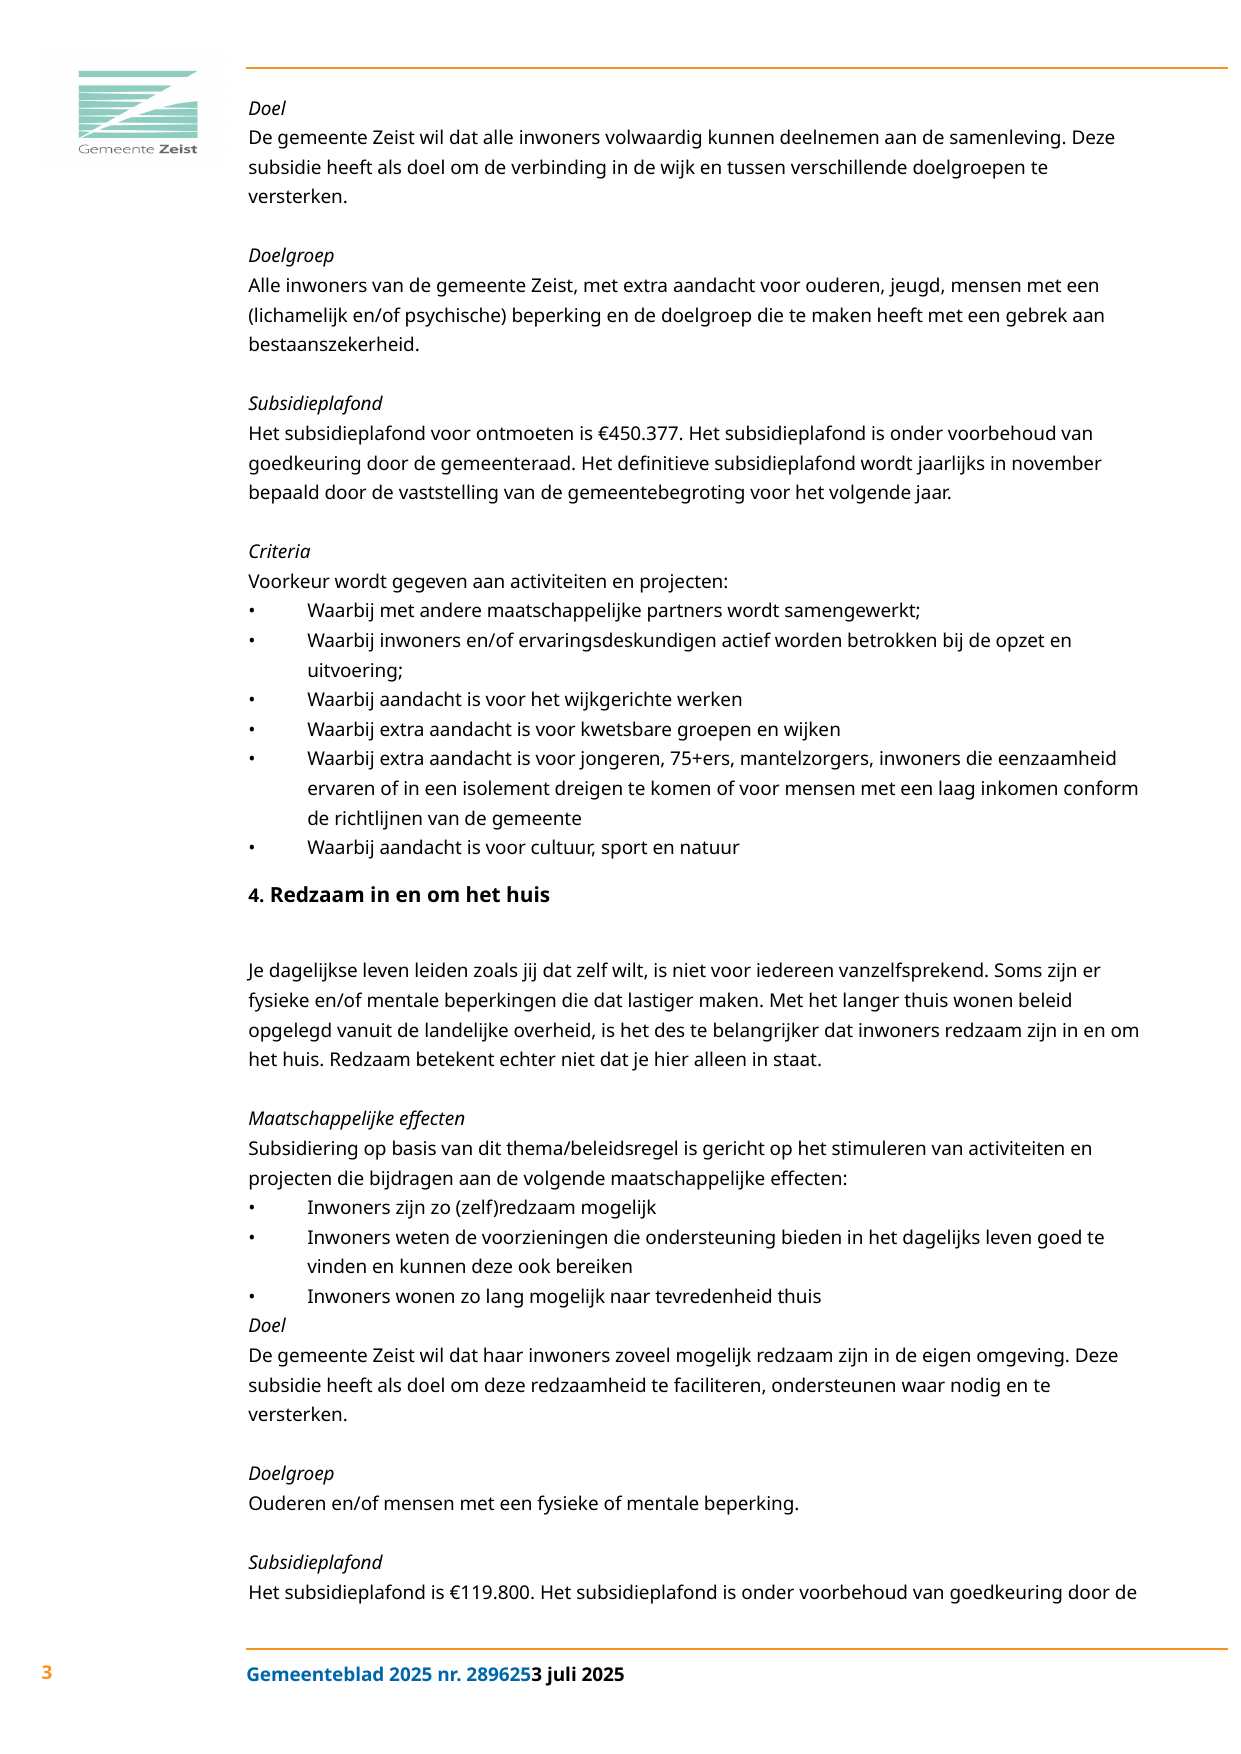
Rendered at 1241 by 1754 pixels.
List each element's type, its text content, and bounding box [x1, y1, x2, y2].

list Waarbij extra aandacht is voor jongeren, 75+ers, mantelzorgers, inwoners die eenzaamheid ervaren of in een isolement dreigen te komen of voor mensen met een laag inkomen conform de richtlijnen van de gemeente [248, 746, 1152, 831]
text Doel [248, 95, 1152, 121]
text De gemeente Zeist wil dat haar inwoners zoveel mogelijk redzaam zijn in de eigen omgeving. Deze subsidie heeft als doel om deze redzaamheid te faciliteren, ondersteunen waar nodig en te versterken. [248, 1342, 1152, 1427]
text Het subsidieplafond is €119.800. Het subsidieplafond is onder voorbehoud van goedkeuring door de [248, 1579, 1152, 1605]
text Alle inwoners van de gemeente Zeist, met extra aandacht voor ouderen, jeugd, mensen met een (lichamelijk en/of psychische) beperking en de doelgroep die te maken heeft met een gebrek aan bestaanszekerheid. [248, 272, 1152, 357]
text Doel [248, 1313, 1152, 1338]
list Waarbij aandacht is voor het wijkgerichte werken [248, 686, 1152, 712]
list Waarbij met andere maatschappelijke partners wordt samengewerkt; [248, 598, 1152, 623]
text Subsidiering op basis van dit thema/beleidsregel is gericht op het stimuleren van activiteiten en projecten die bijdragen aan de volgende maatschappelijke effecten: [248, 1135, 1152, 1191]
text Criteria [248, 538, 1152, 564]
text Het subsidieplafond voor ontmoeten is €450.377. Het subsidieplafond is onder voorbehoud van goedkeuring door de gemeenteraad. Het definitieve subsidieplafond wordt jaarlijks in november bepaald door de vaststelling van de gemeentebegroting voor het volgende jaar. [248, 420, 1152, 505]
text 4. Redzaam in en om het huis [248, 880, 1152, 908]
text Doelgroep [248, 1461, 1152, 1486]
text De gemeente Zeist wil dat alle inwoners volwaardig kunnen deelnemen aan de samenleving. Deze subsidie heeft als doel om de verbinding in de wijk en tussen verschillende doelgroepen te versterken. [248, 124, 1152, 209]
list Inwoners weten de voorzieningen die ondersteuning bieden in het dagelijks leven goed te vinden en kunnen deze ook bereiken [248, 1224, 1152, 1279]
text Doelgroep [248, 243, 1152, 268]
text Je dagelijkse leven leiden zoals jij dat zelf wilt, is niet voor iedereen vanzelfsprekend. Soms zijn er fysieke en/of mentale beperkingen die dat lastiger maken. Met het langer thuis wonen beleid opgelegd vanuit de landelijke overheid, is het des te belangrijker dat inwoners redzaam zijn in en om het huis. Redzaam betekent echter niet dat je hier alleen in staat. [248, 958, 1152, 1072]
text Subsidieplafond [248, 1549, 1152, 1575]
list Waarbij inwoners en/of ervaringsdeskundigen actief worden betrokken bij de opzet en uitvoering; [248, 627, 1152, 683]
list Inwoners zijn zo (zelf)redzaam mogelijk [248, 1194, 1152, 1220]
text Subsidieplafond [248, 391, 1152, 416]
list Waarbij aandacht is voor cultuur, sport en natuur [248, 834, 1152, 860]
text Maatschappelijke effecten [248, 1106, 1152, 1131]
text Voorkeur wordt gegeven aan activiteiten en projecten: [248, 568, 1152, 594]
picture [41, 47, 231, 172]
text Ouderen en/of mensen met een fysieke of mentale beperking. [248, 1490, 1152, 1516]
list Inwoners wonen zo lang mogelijk naar tevredenheid thuis [248, 1283, 1152, 1309]
list Waarbij extra aandacht is voor kwetsbare groepen en wijken [248, 716, 1152, 742]
